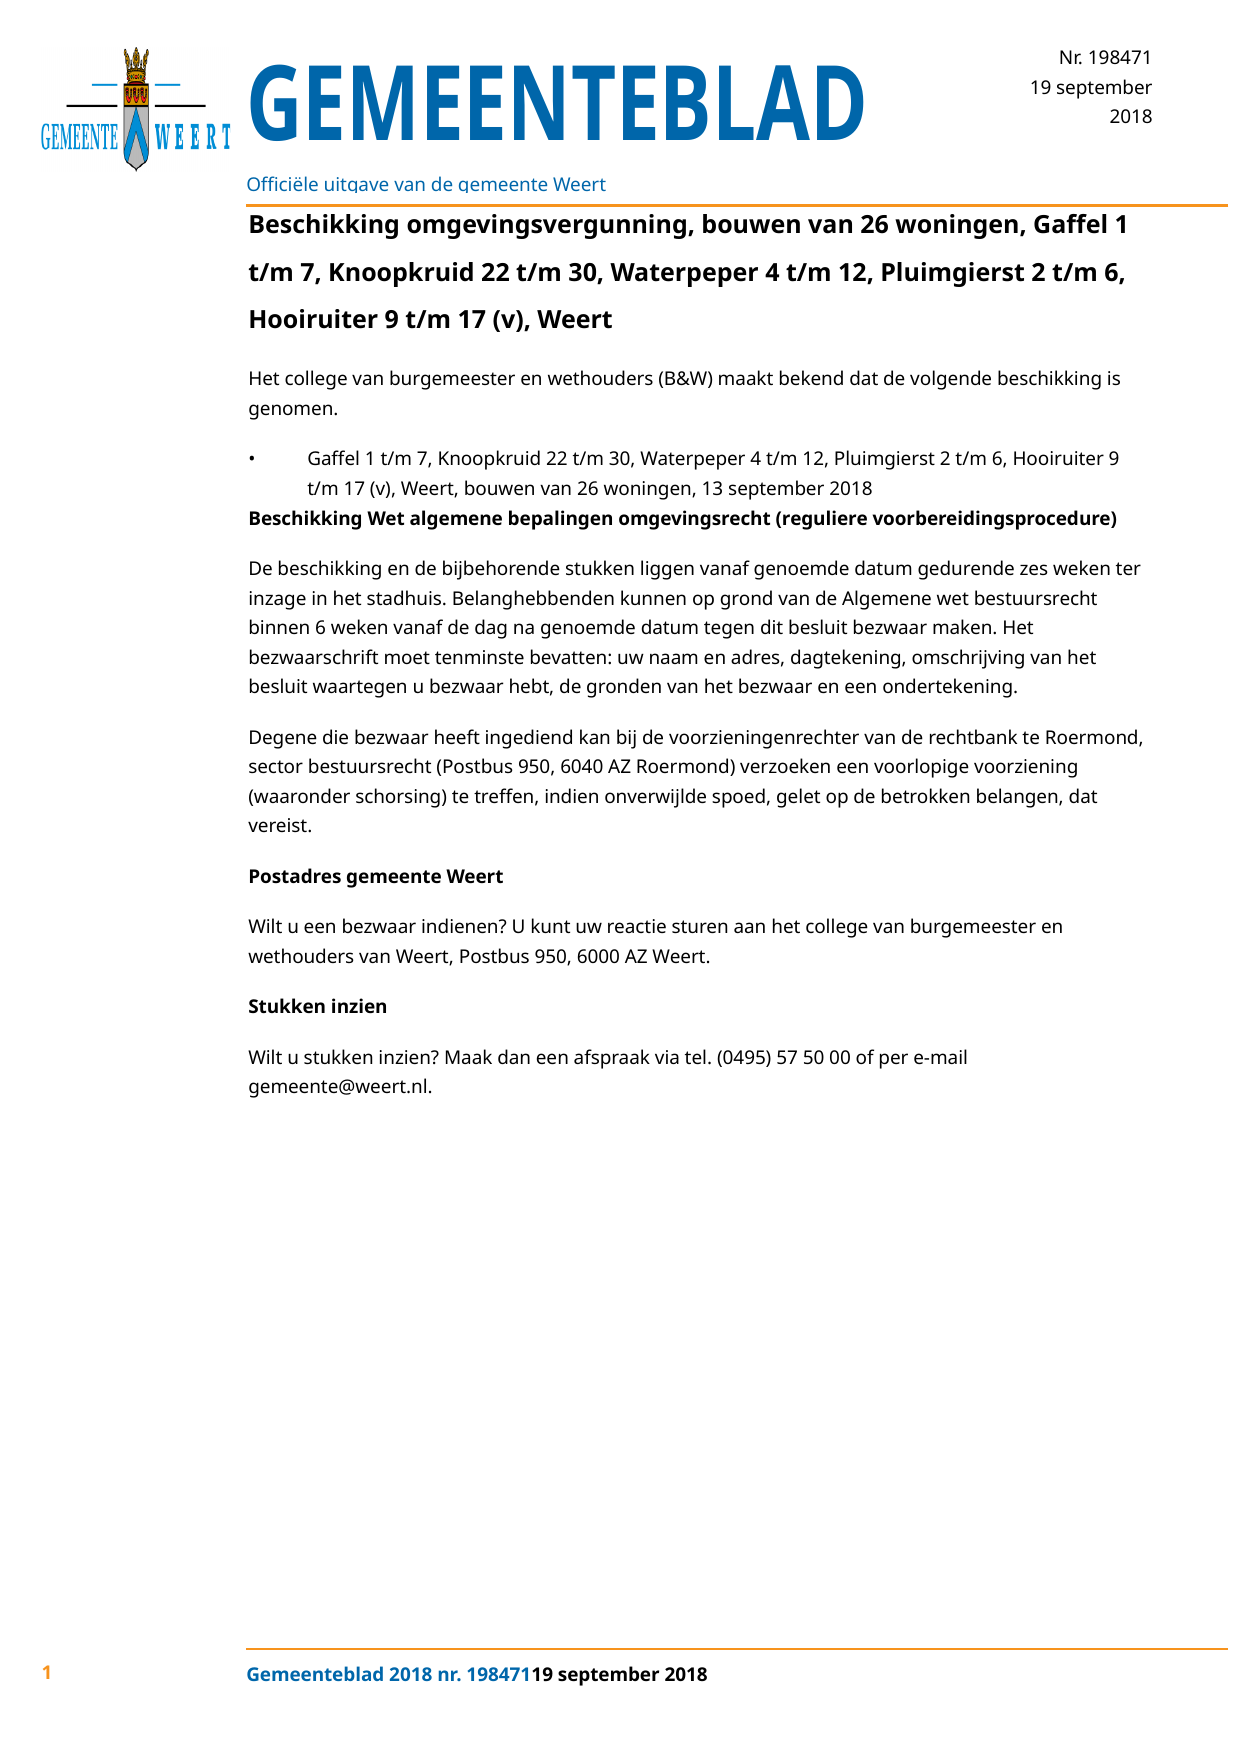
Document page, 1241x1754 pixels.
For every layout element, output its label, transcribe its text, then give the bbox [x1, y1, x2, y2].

text Degene die bezwaar heeft ingediend kan bij de voorzieningenrechter van de rechtbank te Roermond, sector bestuursrecht (Postbus 950, 6040 AZ Roermond) verzoeken een voorlopige voorziening (waaronder schorsing) te treffen, indien onverwijlde spoed, gelet op de betrokken belangen, dat vereist. [248, 724, 1152, 838]
text Wilt u een bezwaar indienen? U kunt uw reactie sturen aan het college van burgemeester en wethouders van Weert, Postbus 950, 6000 AZ Weert. [248, 913, 1152, 969]
list Gaffel 1 t/m 7, Knoopkruid 22 t/m 30, Waterpeper 4 t/m 12, Pluimgierst 2 t/m 6, Hooiruiter 9 t/m 17 (v), Weert, bouwen van 26 woningen, 13 september 2018 [248, 446, 1152, 501]
text Postadres gemeente Weert [248, 863, 1152, 889]
text Beschikking Wet algemene bepalingen omgevingsrecht (reguliere voorbereidingsprocedure) [248, 505, 1152, 530]
text Het college van burgemeester en wethouders (B&W) maakt bekend dat de volgende beschikking is genomen. [248, 366, 1152, 421]
text Beschikking omgevingsvergunning, bouwen van 26 woningen, Gaffel 1 t/m 7, Knoopkruid 22 t/m 30, Waterpeper 4 t/m 12, Pluimgierst 2 t/m 6, Hooiruiter 9 t/m 17 (v), Weert [248, 207, 1152, 336]
text De beschikking en de bijbehorende stukken liggen vanaf genoemde datum gedurende zes weken ter inzage in het stadhuis. Belanghebbenden kunnen op grond van de Algemene wet bestuursrecht binnen 6 weken vanaf de dag na genoemde datum tegen dit besluit bezwaar maken. Het bezwaarschrift moet tenminste bevatten: uw naam en adres, dagtekening, omschrijving van het besluit waartegen u bezwaar hebt, de gronden van het bezwaar en een ondertekening. [248, 555, 1152, 699]
text Stukken inzien [248, 993, 1152, 1019]
picture [41, 47, 231, 172]
text Wilt u stukken inzien? Maak dan een afspraak via tel. (0495) 57 50 00 of per e-mail gemeente@weert.nl. [248, 1044, 1152, 1099]
